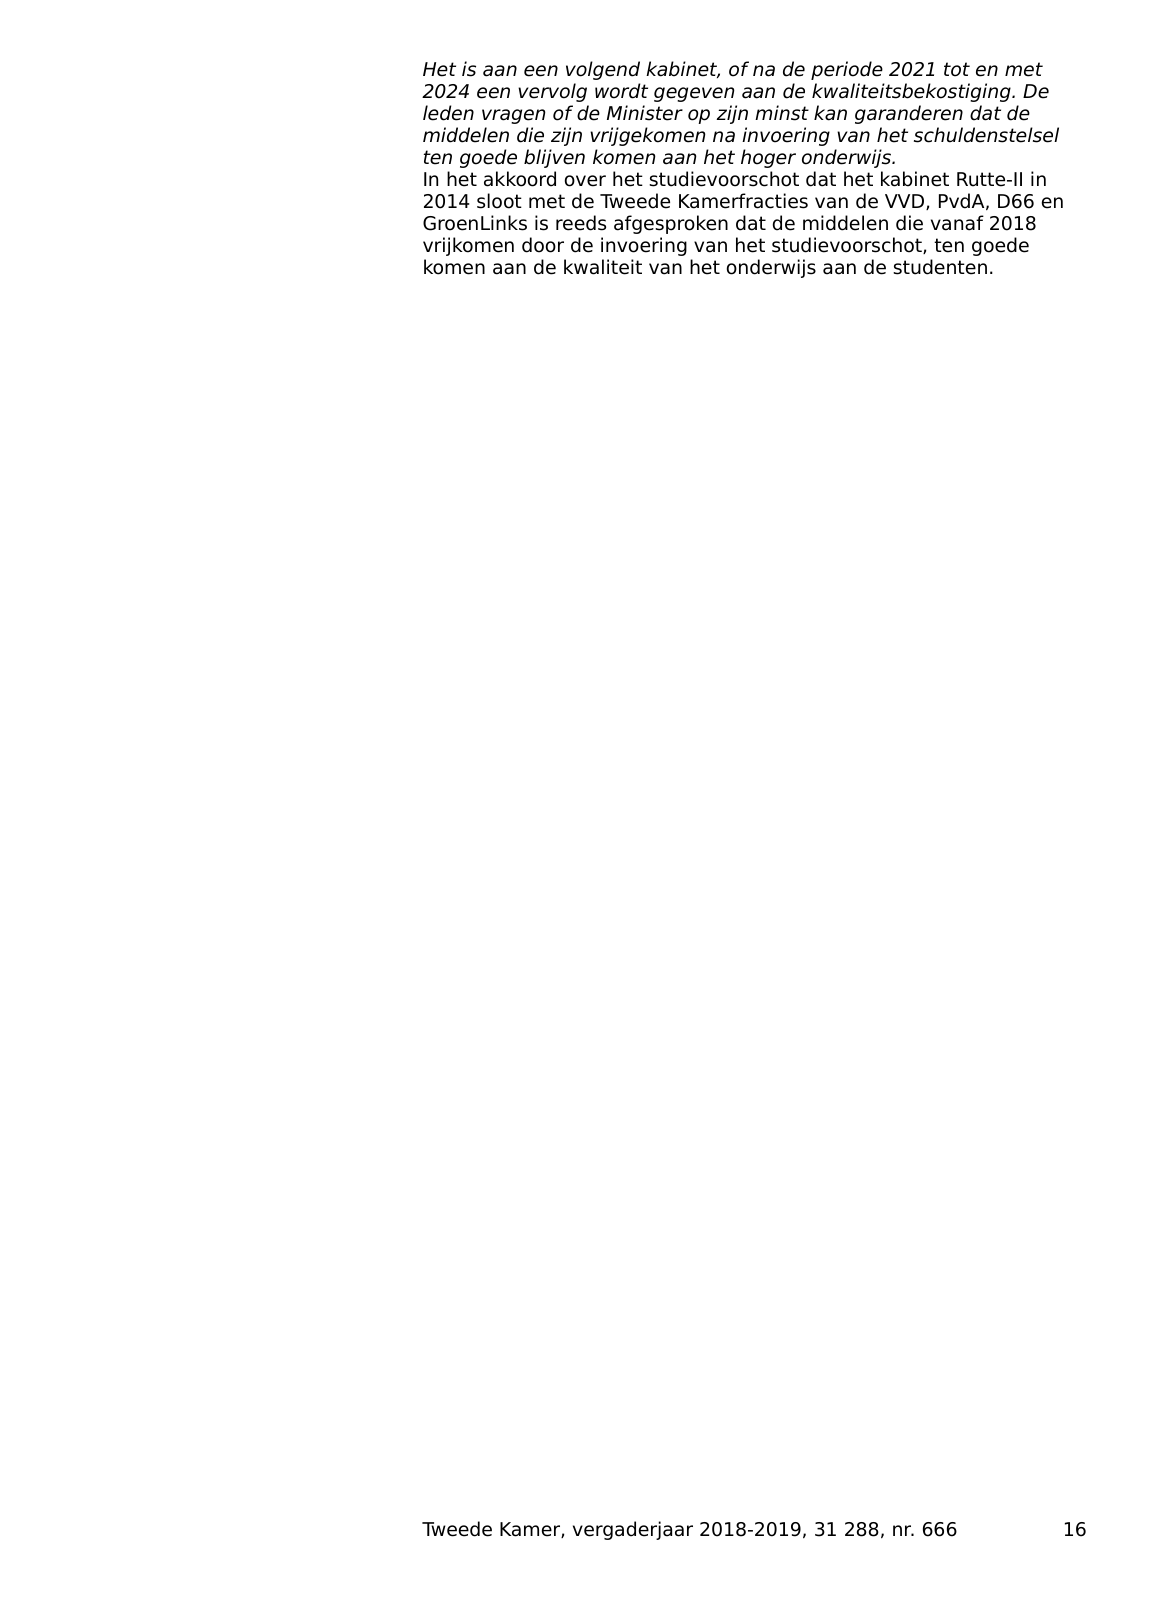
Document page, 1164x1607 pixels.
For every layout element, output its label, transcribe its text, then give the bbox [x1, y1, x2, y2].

text In het akkoord over het studievoorschot dat het kabinet Rutte-II in 2014 sloot met de Tweede Kamerfracties van de VVD, PvdA, D66 en GroenLinks is reeds afgesproken dat de middelen die vanaf 2018 vrijkomen door de invoering van het studievoorschot, ten goede komen aan de kwaliteit van het onderwijs aan de studenten. [422, 169, 1087, 279]
text Het is aan een volgend kabinet, of na de periode 2021 tot en met 2024 een vervolg wordt gegeven aan de kwaliteitsbekostiging. De leden vragen of de Minister op zijn minst kan garanderen dat de middelen die zijn vrijgekomen na invoering van het schuldenstelsel ten goede blijven komen aan het hoger onderwijs. [422, 59, 1087, 169]
